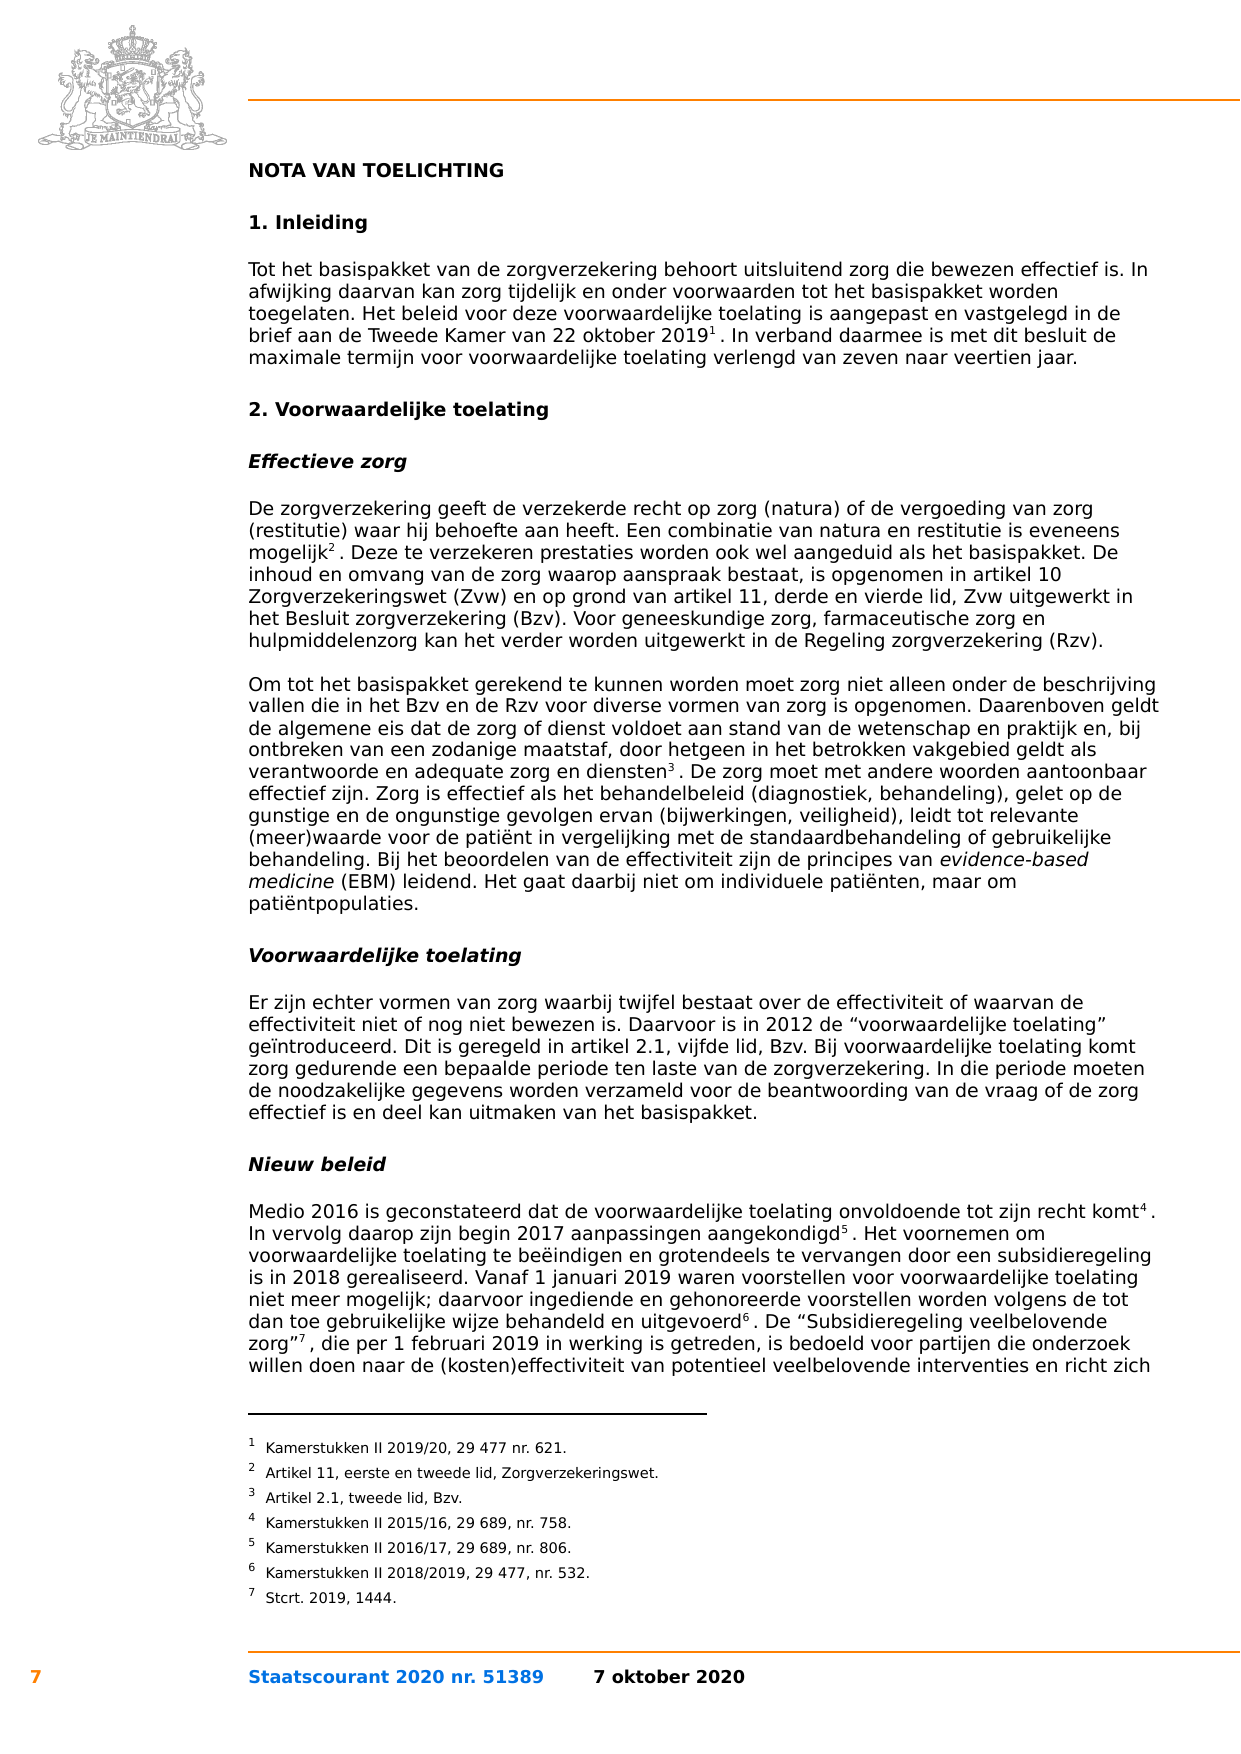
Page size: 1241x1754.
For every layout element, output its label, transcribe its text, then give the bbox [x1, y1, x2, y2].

subtitle 1. Inleiding [248, 212, 1163, 234]
text Artikel 11, eerste en tweede lid, Zorgverzekeringswet. [248, 1461, 1163, 1483]
text De zorgverzekering geeft de verzekerde recht op zorg (natura) of de vergoeding van zorg (restitutie) waar hij behoefte aan heeft. Een combinatie van natura en restitutie is eveneens mogelijk. Deze te verzekeren prestaties worden ook wel aangeduid als het basispakket. De inhoud en omvang van de zorg waarop aanspraak bestaat, is opgenomen in artikel 10 Zorgverzekeringswet (Zvw) en op grond van artikel 11, derde en vierde lid, Zvw uitgewerkt in het Besluit zorgverzekering (Bzv). Voor geneeskundige zorg, farmaceutische zorg en hulpmiddelenzorg kan het verder worden uitgewerkt in de Regeling zorgverzekering (Rzv). [248, 498, 1163, 652]
text Medio 2016 is geconstateerd dat de voorwaardelijke toelating onvoldoende tot zijn recht komt. In vervolg daarop zijn begin 2017 aanpassingen aangekondigd. Het voornemen om voorwaardelijke toelating te beëindigen en grotendeels te vervangen door een subsidieregeling is in 2018 gerealiseerd. Vanaf 1 januari 2019 waren voorstellen voor voorwaardelijke toelating niet meer mogelijk; daarvoor ingediende en gehonoreerde voorstellen worden volgens de tot dan toe gebruikelijke wijze behandeld en uitgevoerd. De “Subsidieregeling veelbelovende zorg”, die per 1 februari 2019 in werking is getreden, is bedoeld voor partijen die onderzoek willen doen naar de (kosten)effectiviteit van potentieel veelbelovende interventies en richt zich [248, 1201, 1163, 1377]
subtitle 2. Voorwaardelijke toelating [248, 399, 1163, 421]
text Om tot het basispakket gerekend te kunnen worden moet zorg niet alleen onder de beschrijving vallen die in het Bzv en de Rzv voor diverse vormen van zorg is opgenomen. Daarenboven geldt de algemene eis dat de zorg of dienst voldoet aan stand van de wetenschap en praktijk en, bij ontbreken van een zodanige maatstaf, door hetgeen in het betrokken vakgebied geldt als verantwoorde en adequate zorg en diensten. De zorg moet met andere woorden aantoonbaar effectief zijn. Zorg is effectief als het behandelbeleid (diagnostiek, behandeling), gelet op de gunstige en de ongunstige gevolgen ervan (bijwerkingen, veiligheid), leidt tot relevante (meer)waarde voor de patiënt in vergelijking met de standaardbehandeling of gebruikelijke behandeling. Bij het beoordelen van de effectiviteit zijn de principes van evidence-based medicine (EBM) leidend. Het gaat daarbij niet om individuele patiënten, maar om patiëntpopulaties. [248, 673, 1163, 915]
subtitle NOTA VAN TOELICHTING [248, 160, 1163, 182]
text Kamerstukken II 2016/17, 29 689, nr. 806. [248, 1536, 1163, 1558]
subtitle Effectieve zorg [248, 451, 1163, 473]
text Artikel 2.1, tweede lid, Bzv. [248, 1486, 1163, 1508]
subtitle Voorwaardelijke toelating [248, 945, 1163, 967]
text Kamerstukken II 2018/2019, 29 477, nr. 532. [248, 1561, 1163, 1583]
text Tot het basispakket van de zorgverzekering behoort uitsluitend zorg die bewezen effectief is. In afwijking daarvan kan zorg tijdelijk en onder voorwaarden tot het basispakket worden toegelaten. Het beleid voor deze voorwaardelijke toelating is aangepast en vastgelegd in de brief aan de Tweede Kamer van 22 oktober 2019. In verband daarmee is met dit besluit de maximale termijn voor voorwaardelijke toelating verlengd van zeven naar veertien jaar. [248, 259, 1163, 369]
text Kamerstukken II 2015/16, 29 689, nr. 758. [248, 1511, 1163, 1533]
picture [38, 25, 227, 150]
subtitle Nieuw beleid [248, 1154, 1163, 1176]
text Er zijn echter vormen van zorg waarbij twijfel bestaat over de effectiviteit of waarvan de effectiviteit niet of nog niet bewezen is. Daarvoor is in 2012 de “voorwaardelijke toelating” geïntroduceerd. Dit is geregeld in artikel 2.1, vijfde lid, Bzv. Bij voorwaardelijke toelating komt zorg gedurende een bepaalde periode ten laste van de zorgverzekering. In die periode moeten de noodzakelijke gegevens worden verzameld voor de beantwoording van de vraag of de zorg effectief is en deel kan uitmaken van het basispakket. [248, 992, 1163, 1124]
text Stcrt. 2019, 1444. [248, 1586, 1163, 1608]
text Kamerstukken II 2019/20, 29 477 nr. 621. [248, 1436, 1163, 1458]
